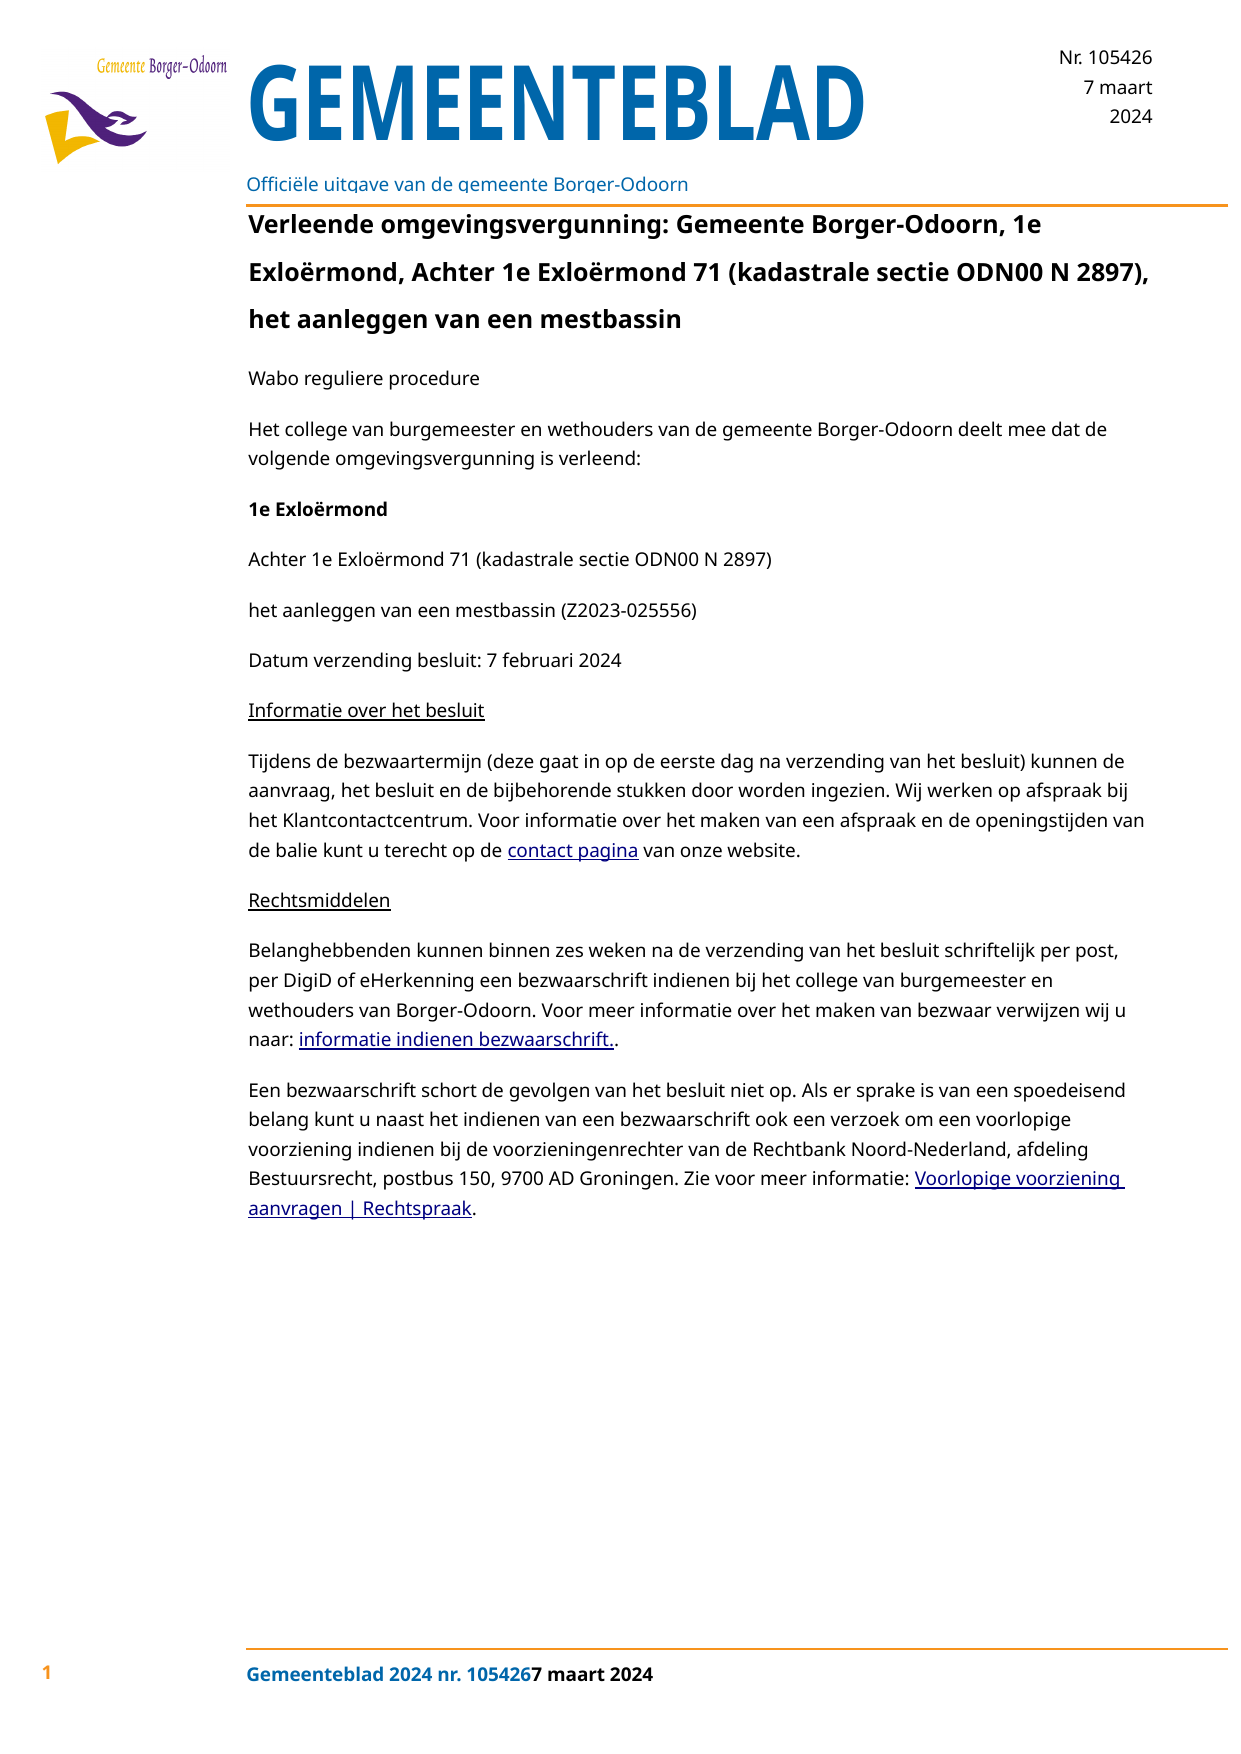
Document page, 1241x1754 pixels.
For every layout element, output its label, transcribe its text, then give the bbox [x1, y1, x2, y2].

text Belanghebbenden kunnen binnen zes weken na de verzending van het besluit schriftelijk per post, per DigiD of eHerkenning een bezwaarschrift indienen bij het college van burgemeester en wethouders van Borger-Odoorn. Voor meer informatie over het maken van bezwaar verwijzen wij u naar: informatie indienen bezwaarschrift.. [248, 938, 1152, 1052]
text 1e Exloërmond [248, 496, 1152, 522]
text Verleende omgevingsvergunning: Gemeente Borger-Odoorn, 1e Exloërmond, Achter 1e Exloërmond 71 (kadastrale sectie ODN00 N 2897), het aanleggen van een mestbassin [248, 207, 1152, 336]
text Een bezwaarschrift schort de gevolgen van het besluit niet op. Als er sprake is van een spoedeisend belang kunt u naast het indienen van een bezwaarschrift ook een verzoek om een voorlopige voorziening indienen bij de voorzieningenrechter van de Rechtbank Noord-Nederland, afdeling Bestuursrecht, postbus 150, 9700 AD Groningen. Zie voor meer informatie: Voorlopige voorziening aanvragen | Rechtspraak. [248, 1077, 1152, 1221]
text Het college van burgemeester en wethouders van de gemeente Borger-Odoorn deelt mee dat de volgende omgevingsvergunning is verleend: [248, 416, 1152, 471]
text Informatie over het besluit [248, 698, 1152, 723]
picture [41, 47, 231, 172]
text Rechtsmiddelen [248, 887, 1152, 913]
text Achter 1e Exloërmond 71 (kadastrale sectie ODN00 N 2897) [248, 546, 1152, 572]
text Datum verzending besluit: 7 februari 2024 [248, 647, 1152, 673]
text het aanleggen van een mestbassin (Z2023-025556) [248, 597, 1152, 622]
text Wabo reguliere procedure [248, 366, 1152, 391]
text Tijdens de bezwaartermijn (deze gaat in op de eerste dag na verzending van het besluit) kunnen de aanvraag, het besluit en de bijbehorende stukken door worden ingezien. Wij werken op afspraak bij het Klantcontactcentrum. Voor informatie over het maken van een afspraak en de openingstijden van de balie kunt u terecht op de contact pagina van onze website. [248, 748, 1152, 862]
